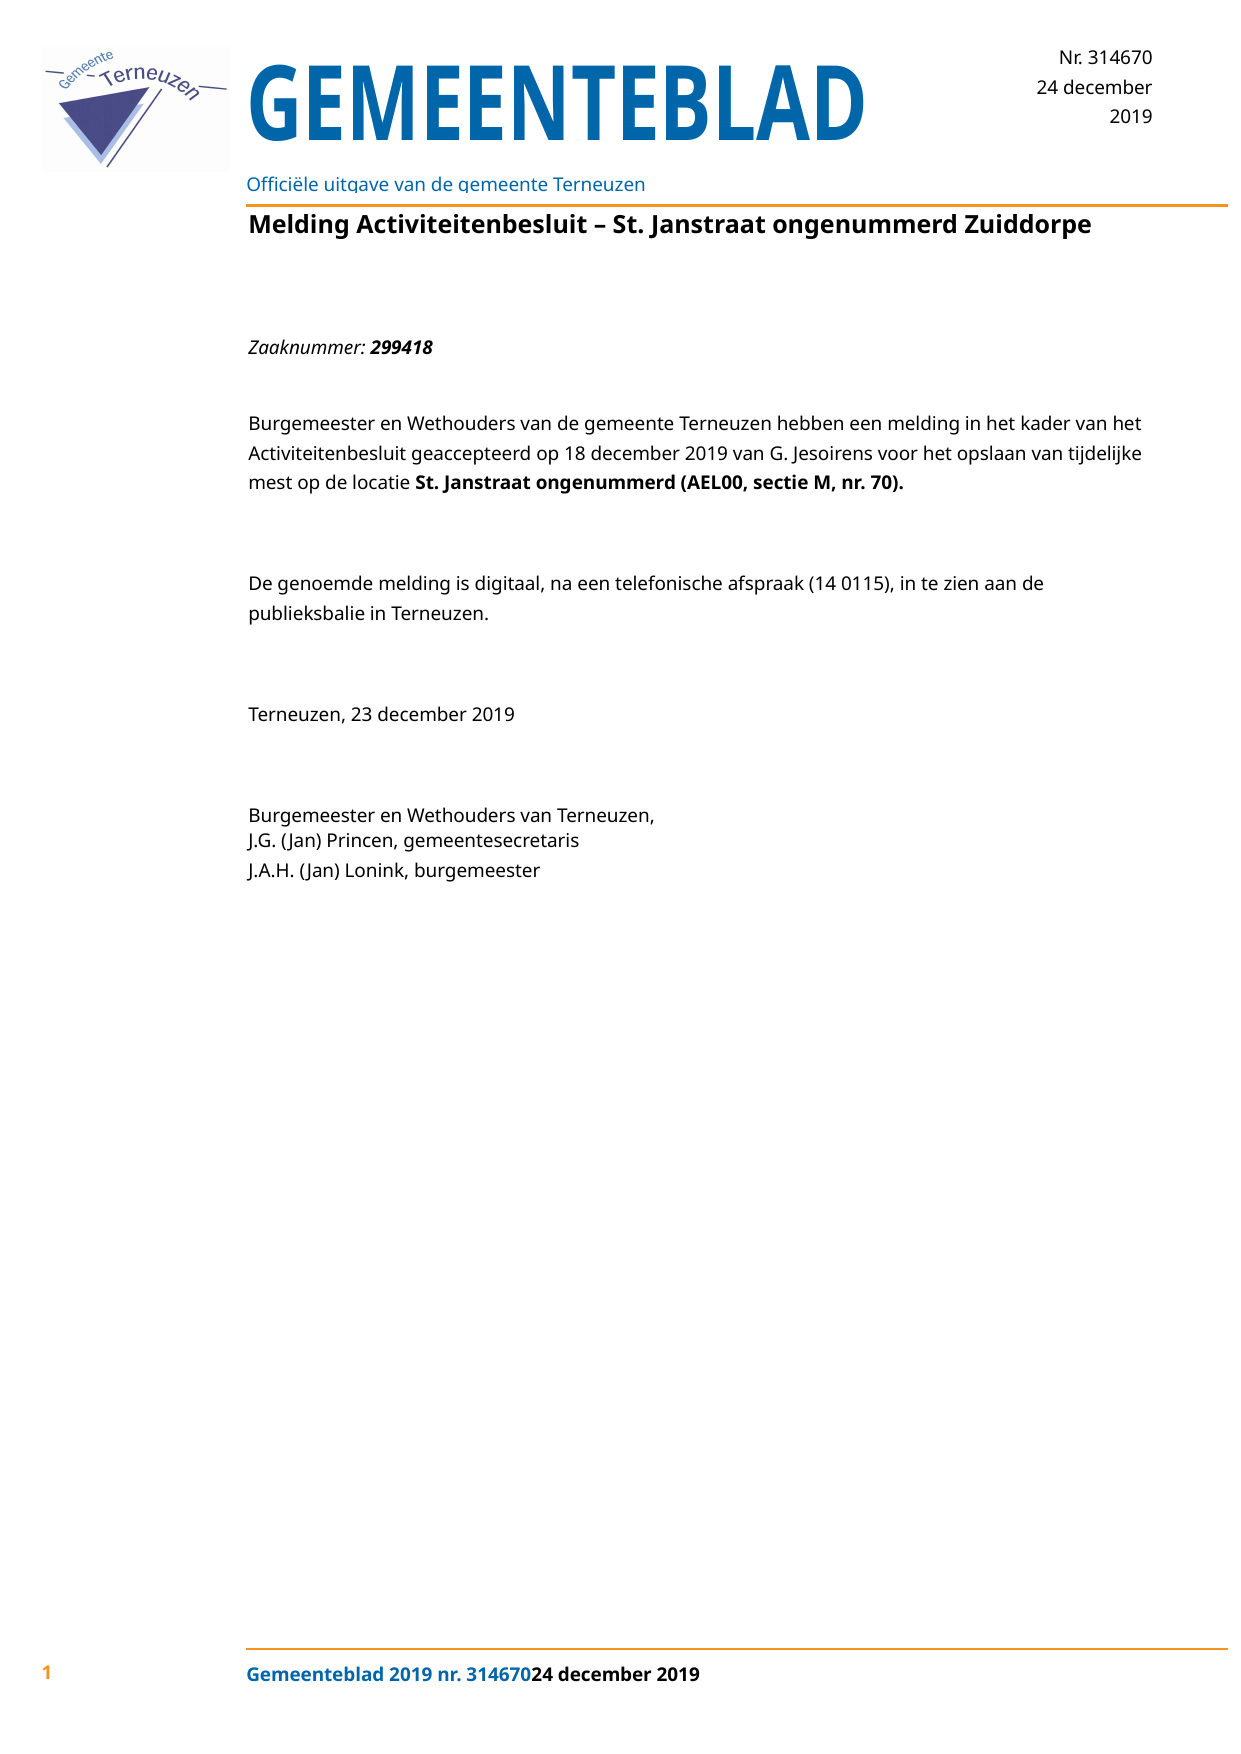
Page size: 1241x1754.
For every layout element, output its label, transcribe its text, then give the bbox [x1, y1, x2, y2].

table_header Burgemeester en Wethouders van Terneuzen, [248, 802, 1152, 827]
text De genoemde melding is digitaal, na een telefonische afspraak (14 0115), in te zien aan de publieksbalie in Terneuzen. [248, 570, 1152, 626]
table_cell [248, 909, 700, 934]
table_cell J.G. (Jan) Princen, gemeentesecretaris J.A.H. (Jan) Lonink, burgemeester [248, 828, 700, 883]
table_cell [248, 883, 1152, 908]
text Burgemeester en Wethouders van de gemeente Terneuzen hebben een melding in het kader van het Activiteitenbesluit geaccepteerd op 18 december 2019 van G. Jesoirens voor het opslaan van tijdelijke mest op de locatie St. Janstraat ongenummerd (AEL00, sectie M, nr. 70). [248, 410, 1152, 495]
text Melding Activiteitenbesluit – St. Janstraat ongenummerd Zuiddorpe [248, 207, 1152, 241]
table_cell [700, 909, 1152, 934]
text Terneuzen, 23 december 2019 [248, 701, 1152, 727]
picture [41, 47, 231, 172]
text Zaaknummer: 299418 [248, 334, 1152, 360]
table_cell [700, 828, 1152, 883]
